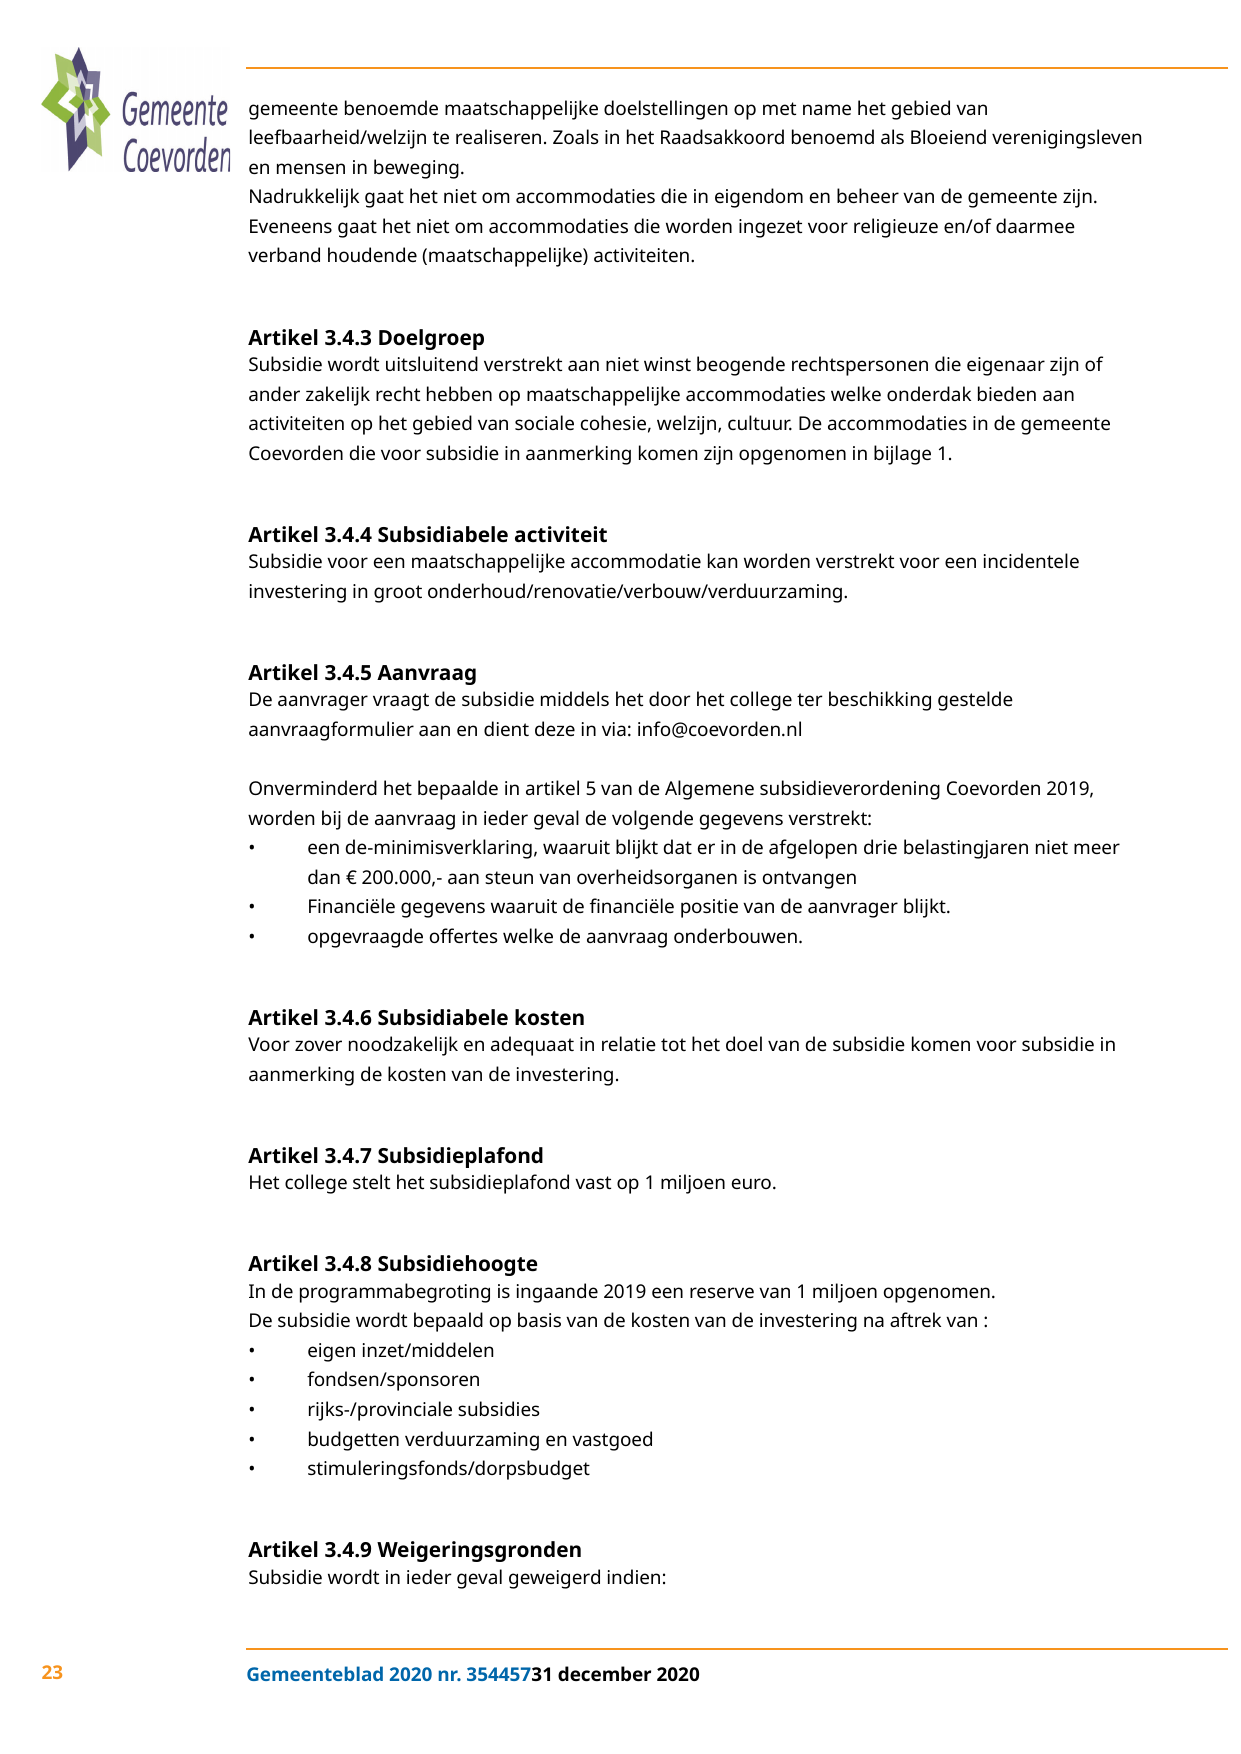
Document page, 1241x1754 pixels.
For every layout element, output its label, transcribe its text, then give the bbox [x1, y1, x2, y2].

text In de programmabegroting is ingaande 2019 een reserve van 1 miljoen opgenomen. [248, 1278, 1152, 1304]
text Subsidie voor een maatschappelijke accommodatie kan worden verstrekt voor een incidentele investering in groot onderhoud/renovatie/verbouw/verduurzaming. [248, 548, 1152, 604]
text Artikel 3.4.8 Subsidiehoogte [248, 1249, 1152, 1278]
list fondsen/sponsoren [248, 1367, 1152, 1392]
text Artikel 3.4.6 Subsidiabele kosten [248, 1003, 1152, 1031]
list Financiële gegevens waaruit de financiële positie van de aanvrager blijkt. [248, 893, 1152, 919]
text Subsidie wordt in ieder geval geweigerd indien: [248, 1564, 1152, 1589]
text Het college stelt het subsidieplafond vast op 1 miljoen euro. [248, 1169, 1152, 1195]
text Artikel 3.4.3 Doelgroep [248, 323, 1152, 351]
picture [41, 47, 231, 172]
list budgetten verduurzaming en vastgoed [248, 1426, 1152, 1452]
text De subsidie wordt bepaald op basis van de kosten van de investering na aftrek van : [248, 1307, 1152, 1333]
text Onverminderd het bepaalde in artikel 5 van de Algemene subsidieverordening Coevorden 2019, worden bij de aanvraag in ieder geval de volgende gegevens verstrekt: [248, 775, 1152, 830]
text Artikel 3.4.7 Subsidieplafond [248, 1141, 1152, 1169]
text gemeente benoemde maatschappelijke doelstellingen op met name het gebied van leefbaarheid/welzijn te realiseren. Zoals in het Raadsakkoord benoemd als Bloeiend verenigingsleven en mensen in beweging. [248, 95, 1152, 180]
text Nadrukkelijk gaat het niet om accommodaties die in eigendom en beheer van de gemeente zijn. Eveneens gaat het niet om accommodaties die worden ingezet voor religieuze en/of daarmee verband houdende (maatschappelijke) activiteiten. [248, 183, 1152, 268]
list eigen inzet/middelen [248, 1337, 1152, 1363]
text Subsidie wordt uitsluitend verstrekt aan niet winst beogende rechtspersonen die eigenaar zijn of ander zakelijk recht hebben op maatschappelijke accommodaties welke onderdak bieden aan activiteiten op het gebied van sociale cohesie, welzijn, cultuur. De accommodaties in de gemeente Coevorden die voor subsidie in aanmerking komen zijn opgenomen in bijlage 1. [248, 351, 1152, 466]
list stimuleringsfonds/dorpsbudget [248, 1455, 1152, 1481]
list een de-minimisverklaring, waaruit blijkt dat er in de afgelopen drie belastingjaren niet meer dan € 200.000,- aan steun van overheidsorganen is ontvangen [248, 834, 1152, 889]
text Artikel 3.4.5 Aanvraag [248, 658, 1152, 686]
text De aanvrager vraagt de subsidie middels het door het college ter beschikking gestelde aanvraagformulier aan en dient deze in via: info@coevorden.nl [248, 686, 1152, 742]
text Artikel 3.4.4 Subsidiabele activiteit [248, 520, 1152, 548]
list rijks-/provinciale subsidies [248, 1396, 1152, 1422]
list opgevraagde offertes welke de aanvraag onderbouwen. [248, 923, 1152, 949]
text Voor zover noodzakelijk en adequaat in relatie tot het doel van de subsidie komen voor subsidie in aanmerking de kosten van de investering. [248, 1031, 1152, 1087]
text Artikel 3.4.9 Weigeringsgronden [248, 1535, 1152, 1564]
